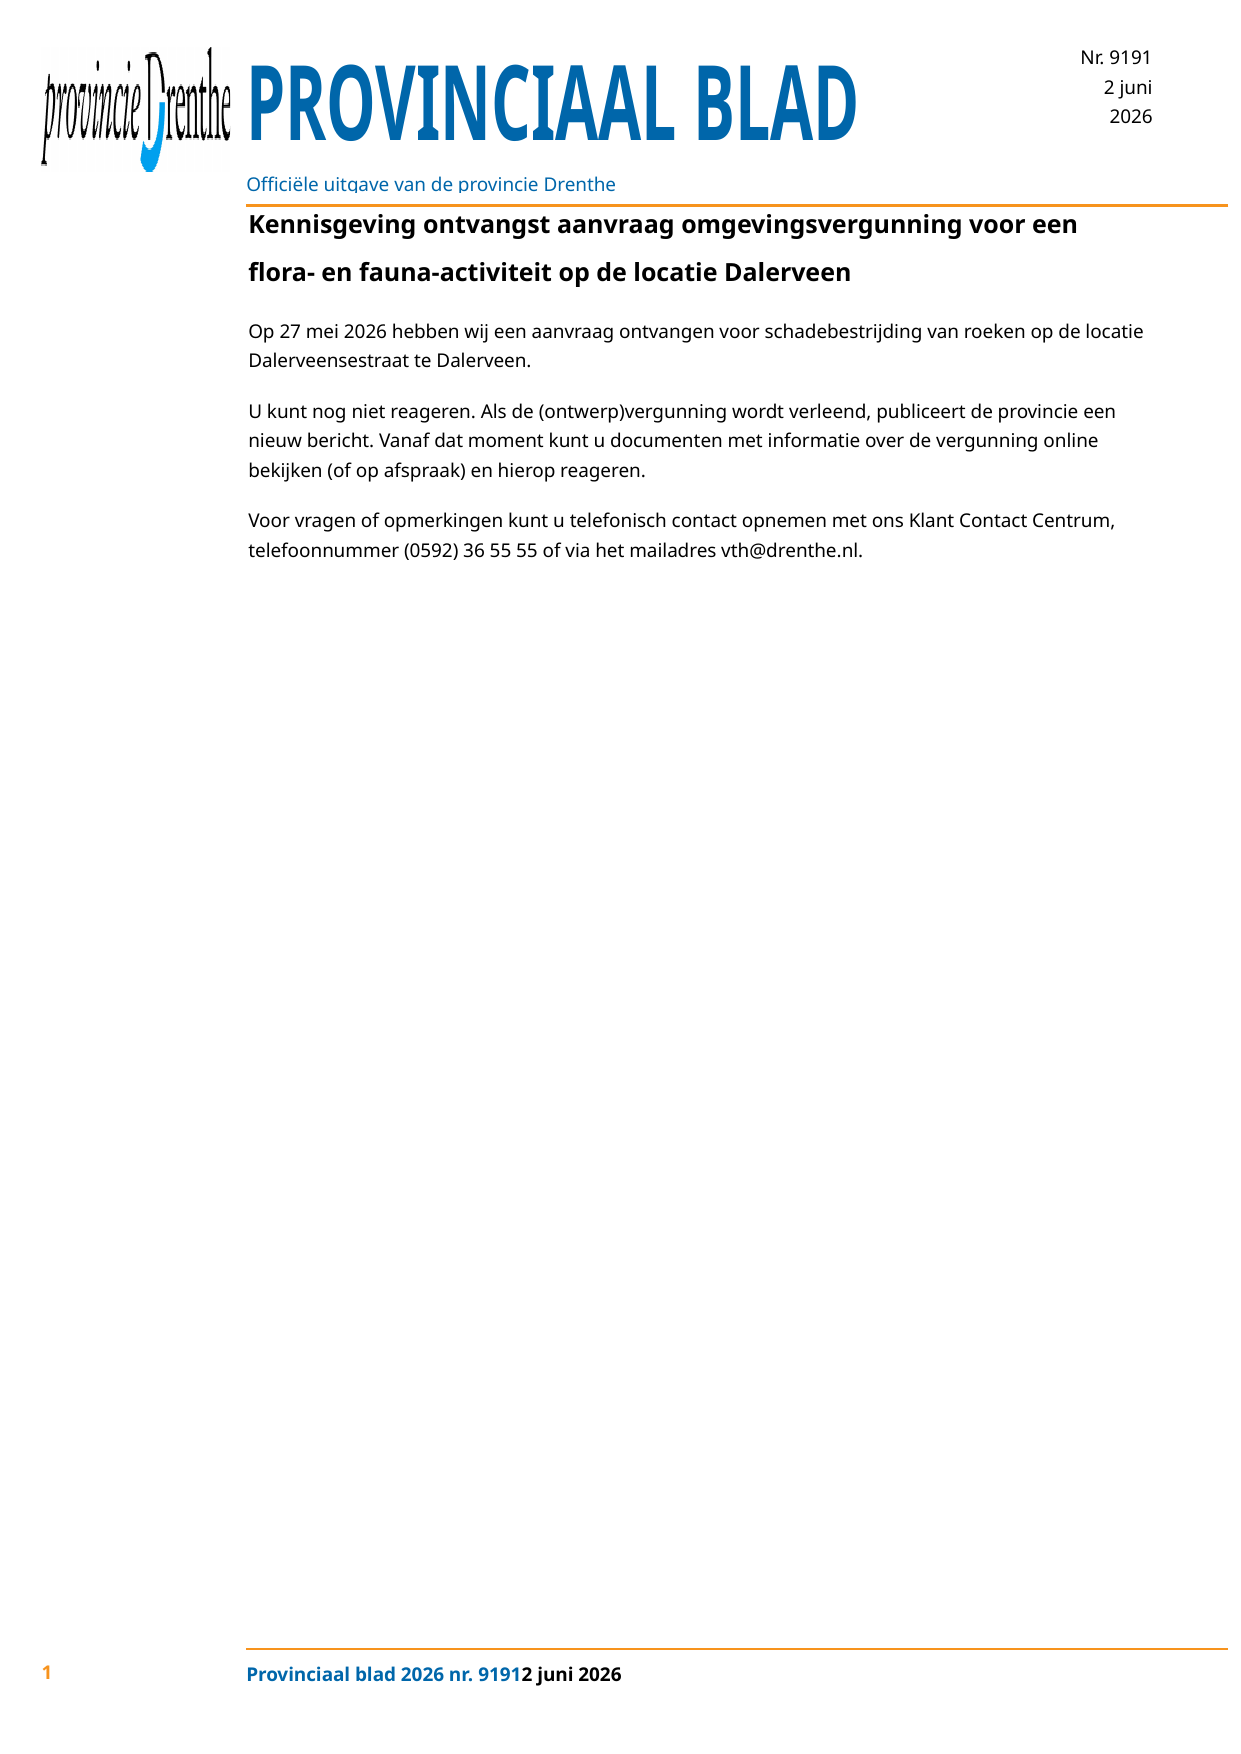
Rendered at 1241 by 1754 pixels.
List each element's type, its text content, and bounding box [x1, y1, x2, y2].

text Voor vragen of opmerkingen kunt u telefonisch contact opnemen met ons Klant Contact Centrum, telefoonnummer (0592) 36 55 55 of via het mailadres vth@drenthe.nl. [248, 507, 1152, 563]
text U kunt nog niet reageren. Als de (ontwerp)vergunning wordt verleend, publiceert de provincie een nieuw bericht. Vanaf dat moment kunt u documenten met informatie over de vergunning online bekijken (of op afspraak) en hierop reageren. [248, 398, 1152, 483]
picture [41, 47, 231, 172]
text Op 27 mei 2026 hebben wij een aanvraag ontvangen voor schadebestrijding van roeken op de locatie Dalerveensestraat te Dalerveen. [248, 318, 1152, 373]
text Kennisgeving ontvangst aanvraag omgevingsvergunning voor een flora- en fauna-activiteit op de locatie Dalerveen [248, 207, 1152, 288]
